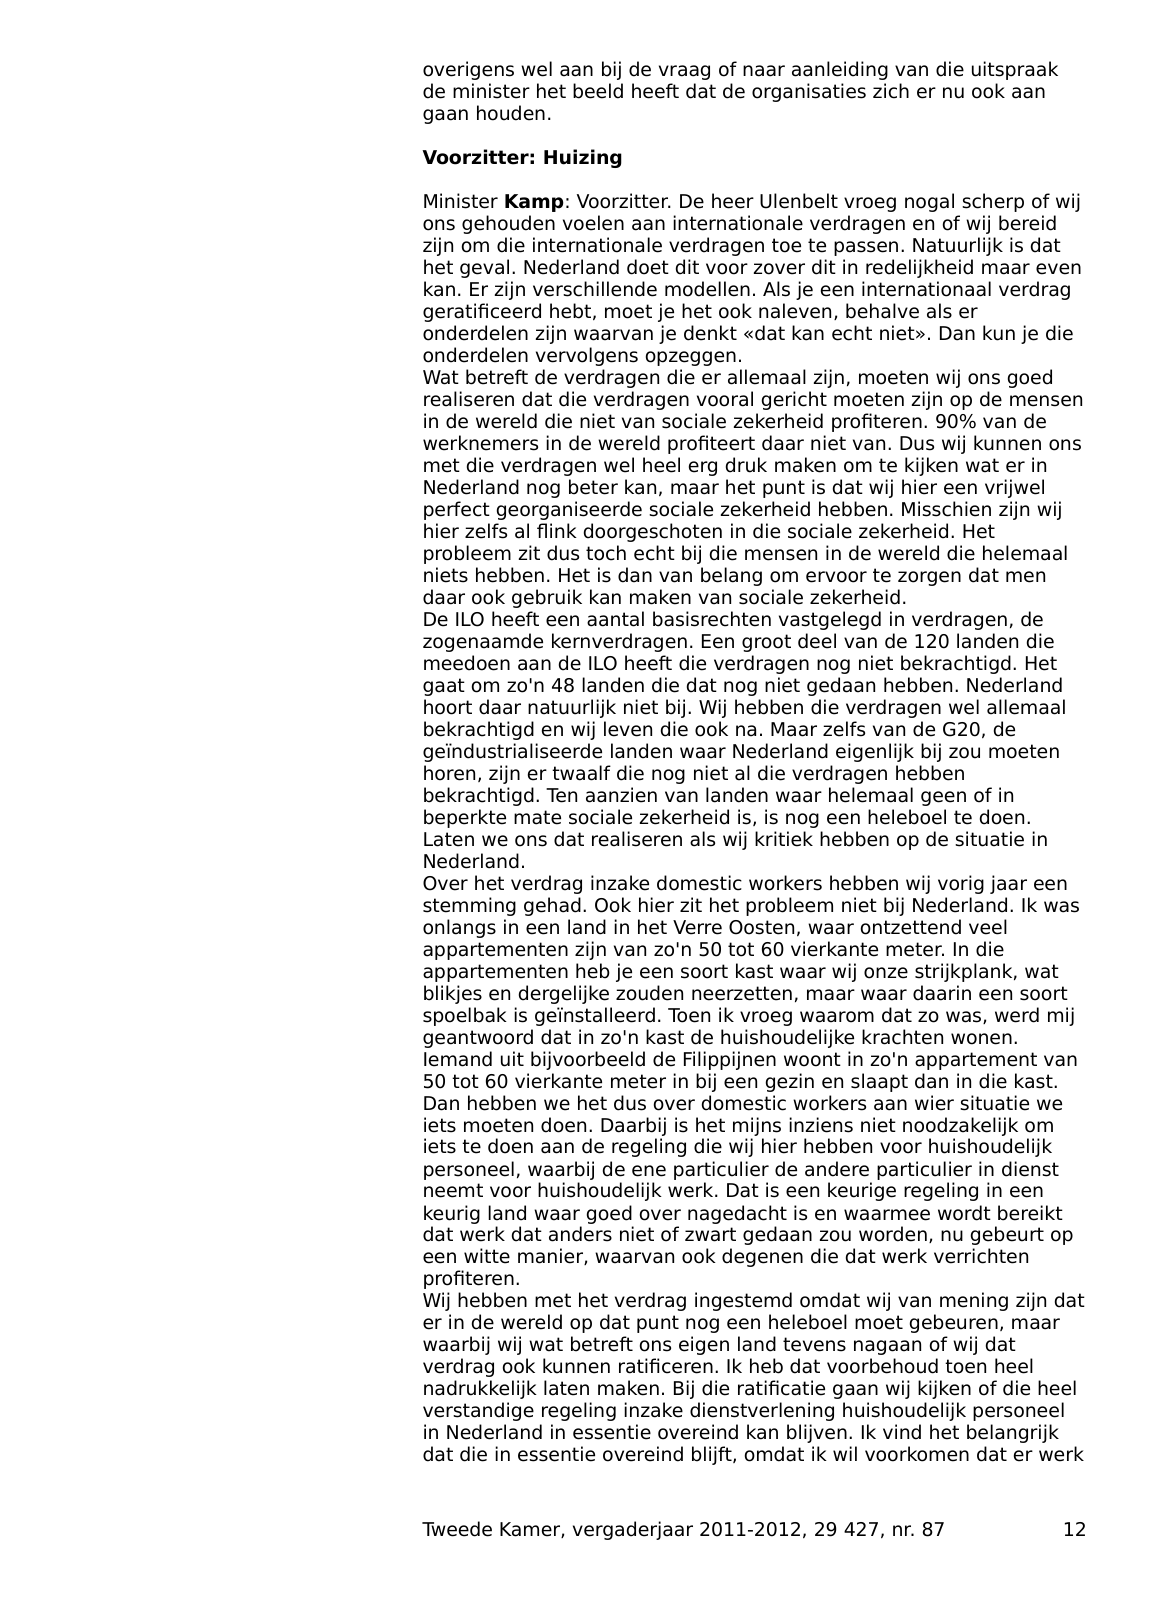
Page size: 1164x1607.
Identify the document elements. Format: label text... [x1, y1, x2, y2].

subtitle Voorzitter: Huizing [422, 147, 1087, 169]
text overigens wel aan bij de vraag of naar aanleiding van die uitspraak de minister het beeld heeft dat de organisaties zich er nu ook aan gaan houden. [422, 59, 1087, 125]
text Wij hebben met het verdrag ingestemd omdat wij van mening zijn dat er in de wereld op dat punt nog een heleboel moet gebeuren, maar waarbij wij wat betreft ons eigen land tevens nagaan of wij dat verdrag ook kunnen ratificeren. Ik heb dat voorbehoud toen heel nadrukkelijk laten maken. Bij die ratificatie gaan wij kijken of die heel verstandige regeling inzake dienstverlening huishoudelijk personeel in Nederland in essentie overeind kan blijven. Ik vind het belangrijk dat die in essentie overeind blijft, omdat ik wil voorkomen dat er werk [422, 1290, 1087, 1466]
text Over het verdrag inzake domestic workers hebben wij vorig jaar een stemming gehad. Ook hier zit het probleem niet bij Nederland. Ik was onlangs in een land in het Verre Oosten, waar ontzettend veel appartementen zijn van zo'n 50 tot 60 vierkante meter. In die appartementen heb je een soort kast waar wij onze strijkplank, wat blikjes en dergelijke zouden neerzetten, maar waar daarin een soort spoelbak is geïnstalleerd. Toen ik vroeg waarom dat zo was, werd mij geantwoord dat in zo'n kast de huishoudelijke krachten wonen. Iemand uit bijvoorbeeld de Filippijnen woont in zo'n appartement van 50 tot 60 vierkante meter in bij een gezin en slaapt dan in die kast. Dan hebben we het dus over domestic workers aan wier situatie we iets moeten doen. Daarbij is het mijns inziens niet noodzakelijk om iets te doen aan de regeling die wij hier hebben voor huishoudelijk personeel, waarbij de ene particulier de andere particulier in dienst neemt voor huishoudelijk werk. Dat is een keurige regeling in een keurig land waar goed over nagedacht is en waarmee wordt bereikt dat werk dat anders niet of zwart gedaan zou worden, nu gebeurt op een witte manier, waarvan ook degenen die dat werk verrichten profiteren. [422, 873, 1087, 1290]
text De ILO heeft een aantal basisrechten vastgelegd in verdragen, de zogenaamde kernverdragen. Een groot deel van de 120 landen die meedoen aan de ILO heeft die verdragen nog niet bekrachtigd. Het gaat om zo'n 48 landen die dat nog niet gedaan hebben. Nederland hoort daar natuurlijk niet bij. Wij hebben die verdragen wel allemaal bekrachtigd en wij leven die ook na. Maar zelfs van de G20, de geïndustrialiseerde landen waar Nederland eigenlijk bij zou moeten horen, zijn er twaalf die nog niet al die verdragen hebben bekrachtigd. Ten aanzien van landen waar helemaal geen of in beperkte mate sociale zekerheid is, is nog een heleboel te doen. Laten we ons dat realiseren als wij kritiek hebben op de situatie in Nederland. [422, 609, 1087, 873]
text Minister Kamp: Voorzitter. De heer Ulenbelt vroeg nogal scherp of wij ons gehouden voelen aan internationale verdragen en of wij bereid zijn om die internationale verdragen toe te passen. Natuurlijk is dat het geval. Nederland doet dit voor zover dit in redelijkheid maar even kan. Er zijn verschillende modellen. Als je een internationaal verdrag geratificeerd hebt, moet je het ook naleven, behalve als er onderdelen zijn waarvan je denkt «dat kan echt niet». Dan kun je die onderdelen vervolgens opzeggen. [422, 191, 1087, 367]
text Wat betreft de verdragen die er allemaal zijn, moeten wij ons goed realiseren dat die verdragen vooral gericht moeten zijn op de mensen in de wereld die niet van sociale zekerheid profiteren. 90% van de werknemers in de wereld profiteert daar niet van. Dus wij kunnen ons met die verdragen wel heel erg druk maken om te kijken wat er in Nederland nog beter kan, maar het punt is dat wij hier een vrijwel perfect georganiseerde sociale zekerheid hebben. Misschien zijn wij hier zelfs al flink doorgeschoten in die sociale zekerheid. Het probleem zit dus toch echt bij die mensen in de wereld die helemaal niets hebben. Het is dan van belang om ervoor te zorgen dat men daar ook gebruik kan maken van sociale zekerheid. [422, 367, 1087, 609]
